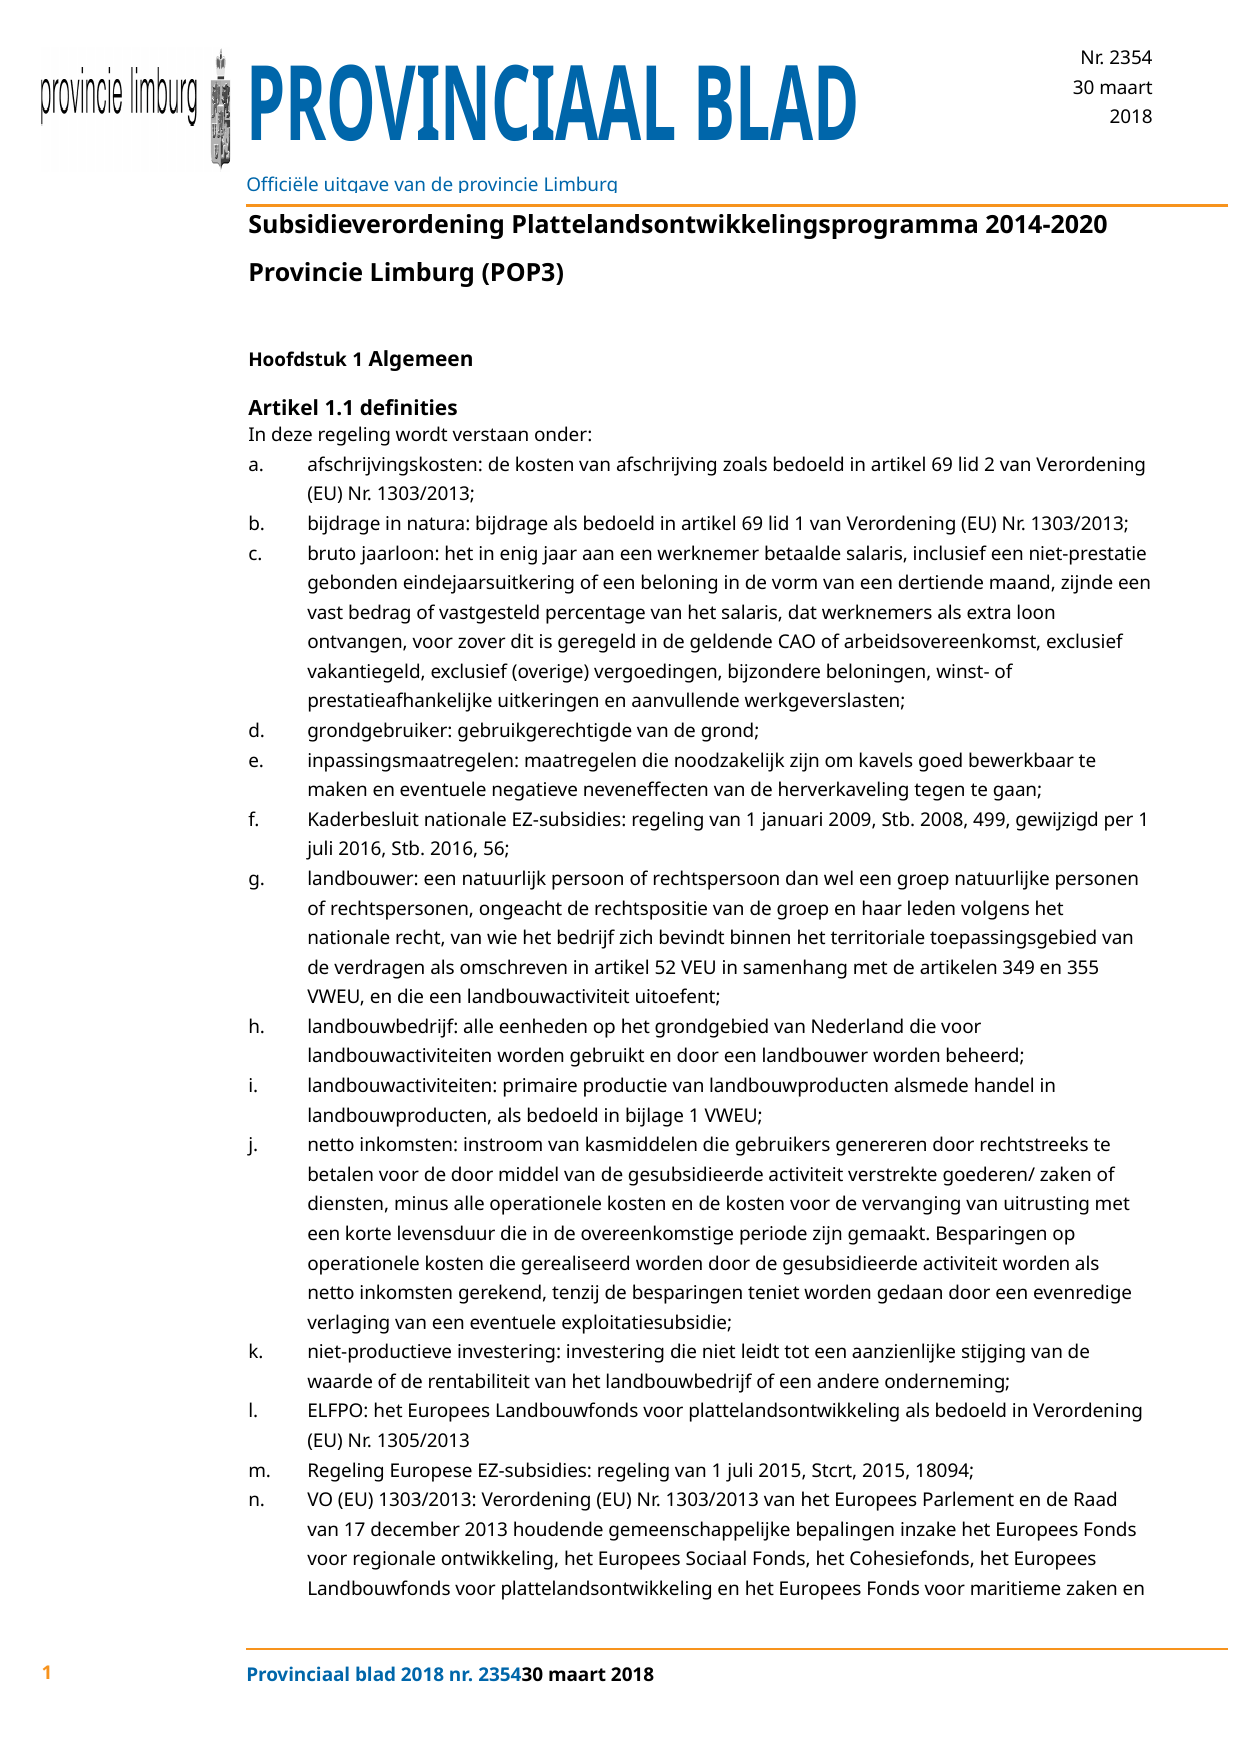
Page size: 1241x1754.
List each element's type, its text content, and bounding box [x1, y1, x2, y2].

list Kaderbesluit nationale EZ-subsidies: regeling van 1 januari 2009, Stb. 2008, 499, gewijzigd per 1 juli 2016, Stb. 2016, 56; [248, 806, 1152, 861]
list afschrijvingskosten: de kosten van afschrijving zoals bedoeld in artikel 69 lid 2 van Verordening (EU) Nr. 1303/2013; [248, 451, 1152, 506]
text Subsidieverordening Plattelandsontwikkelingsprogramma 2014-2020 Provincie Limburg (POP3) [248, 207, 1152, 288]
list landbouwbedrijf: alle eenheden op het grondgebied van Nederland die voor landbouwactiviteiten worden gebruikt en door een landbouwer worden beheerd; [248, 1013, 1152, 1068]
picture [41, 47, 231, 172]
list VO (EU) 1303/2013: Verordening (EU) Nr. 1303/2013 van het Europees Parlement en de Raad van 17 december 2013 houdende gemeenschappelijke bepalingen inzake het Europees Fonds voor regionale ontwikkeling, het Europees Sociaal Fonds, het Cohesiefonds, het Europees Landbouwfonds voor plattelandsontwikkeling en het Europees Fonds voor maritieme zaken en [248, 1486, 1152, 1601]
text Artikel 1.1 definities [248, 393, 1152, 421]
list landbouwactiviteiten: primaire productie van landbouwproducten alsmede handel in landbouwproducten, als bedoeld in bijlage 1 VWEU; [248, 1072, 1152, 1127]
list netto inkomsten: instroom van kasmiddelen die gebruikers genereren door rechtstreeks te betalen voor de door middel van de gesubsidieerde activiteit verstrekte goederen/ zaken of diensten, minus alle operationele kosten en de kosten voor de vervanging van uitrusting met een korte levensduur die in de overeenkomstige periode zijn gemaakt. Besparingen op operationele kosten die gerealiseerd worden door de gesubsidieerde activiteit worden als netto inkomsten gerekend, tenzij de besparingen teniet worden gedaan door een evenredige verlaging van een eventuele exploitatiesubsidie; [248, 1131, 1152, 1334]
list landbouwer: een natuurlijk persoon of rechtspersoon dan wel een groep natuurlijke personen of rechtspersonen, ongeacht de rechtspositie van de groep en haar leden volgens het nationale recht, van wie het bedrijf zich bevindt binnen het territoriale toepassingsgebied van de verdragen als omschreven in artikel 52 VEU in samenhang met de artikelen 349 en 355 VWEU, en die een landbouwactiviteit uitoefent; [248, 865, 1152, 1009]
text Hoofdstuk 1 Algemeen [248, 344, 1152, 372]
list grondgebruiker: gebruikgerechtigde van de grond; [248, 717, 1152, 743]
text In deze regeling wordt verstaan onder: [248, 421, 1152, 447]
list niet-productieve investering: investering die niet leidt tot een aanzienlijke stijging van de waarde of de rentabiliteit van het landbouwbedrijf of een andere onderneming; [248, 1338, 1152, 1394]
list Regeling Europese EZ-subsidies: regeling van 1 juli 2015, Stcrt, 2015, 18094; [248, 1457, 1152, 1482]
list ELFPO: het Europees Landbouwfonds voor plattelandsontwikkeling als bedoeld in Verordening (EU) Nr. 1305/2013 [248, 1398, 1152, 1453]
list bruto jaarloon: het in enig jaar aan een werknemer betaalde salaris, inclusief een niet-prestatie gebonden eindejaarsuitkering of een beloning in de vorm van een dertiende maand, zijnde een vast bedrag of vastgesteld percentage van het salaris, dat werknemers als extra loon ontvangen, voor zover dit is geregeld in de geldende CAO of arbeidsovereenkomst, exclusief vakantiegeld, exclusief (overige) vergoedingen, bijzondere beloningen, winst- of prestatieafhankelijke uitkeringen en aanvullende werkgeverslasten; [248, 540, 1152, 713]
list bijdrage in natura: bijdrage als bedoeld in artikel 69 lid 1 van Verordening (EU) Nr. 1303/2013; [248, 510, 1152, 536]
list inpassingsmaatregelen: maatregelen die noodzakelijk zijn om kavels goed bewerkbaar te maken en eventuele negatieve neveneffecten van de herverkaveling tegen te gaan; [248, 747, 1152, 802]
